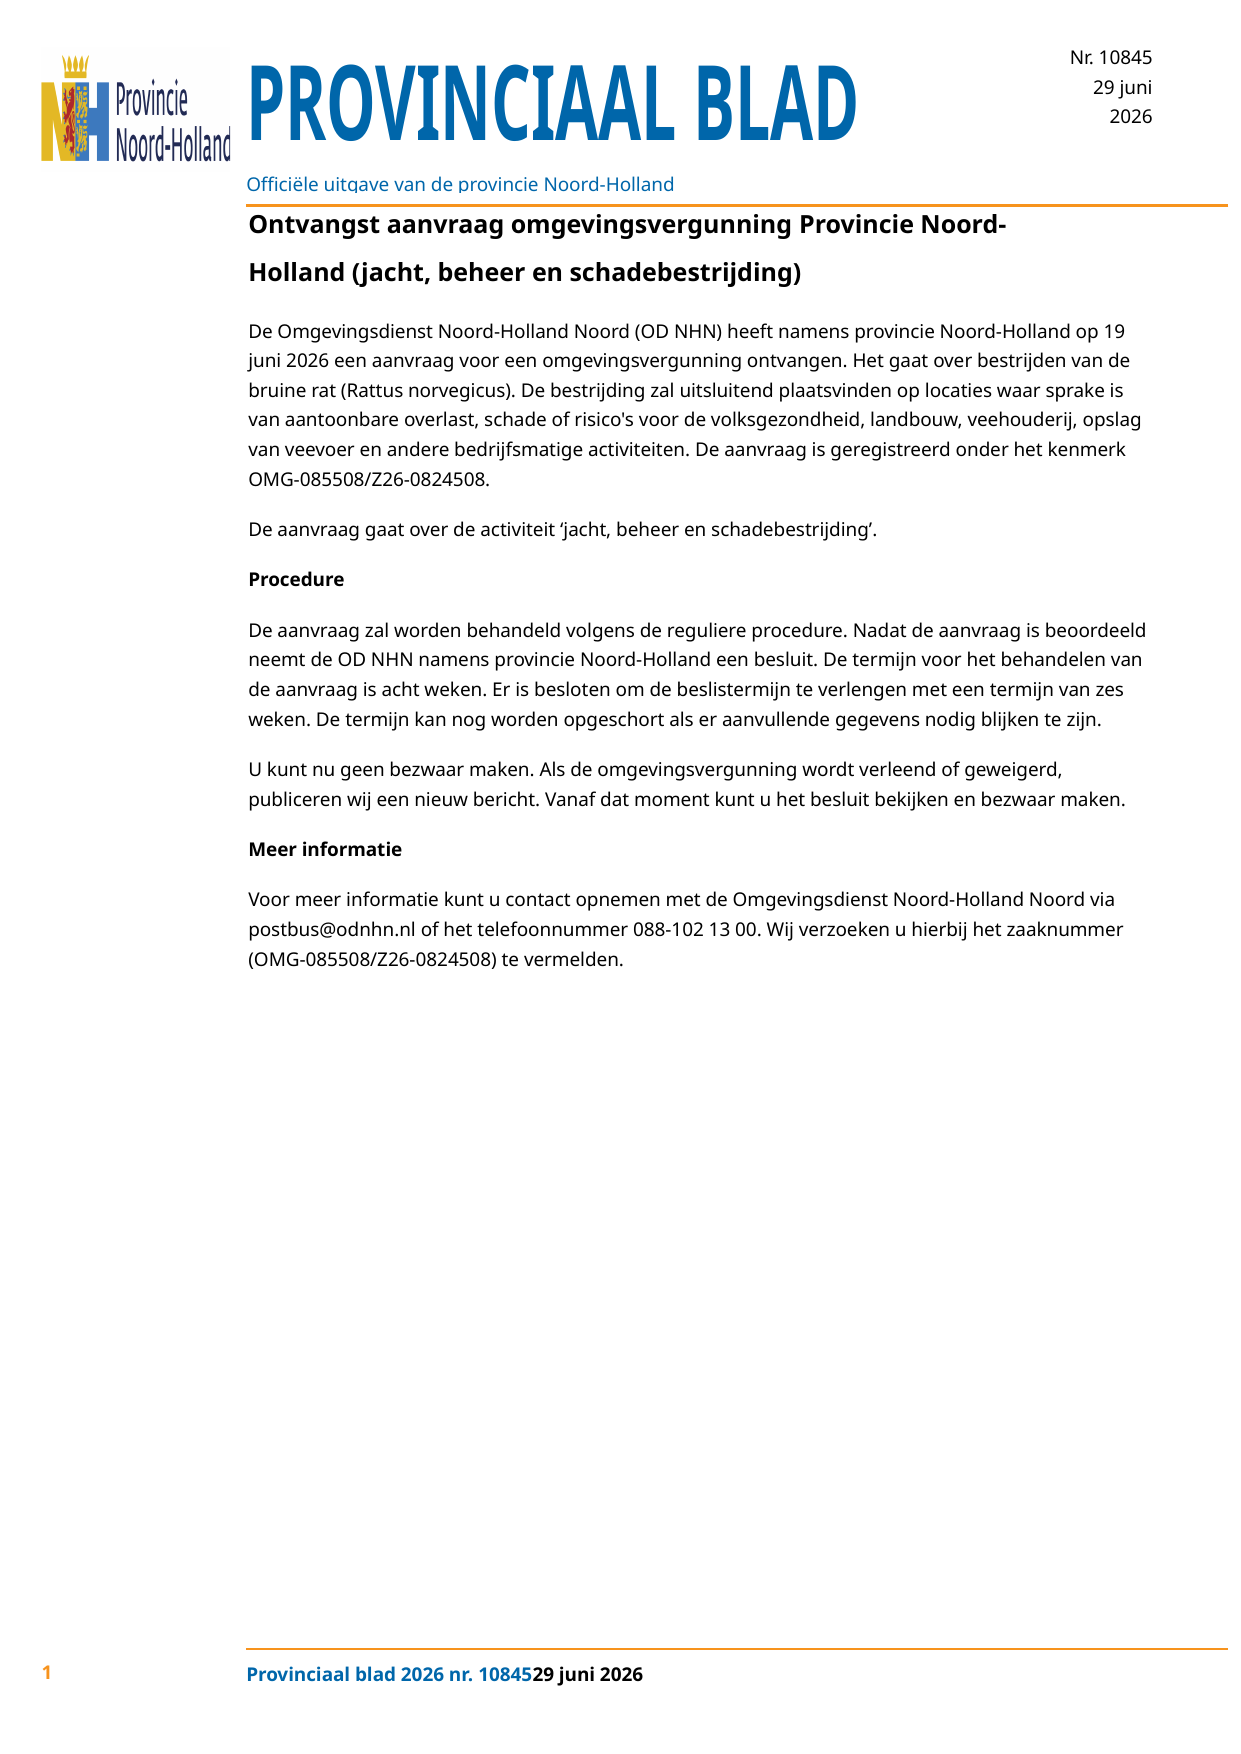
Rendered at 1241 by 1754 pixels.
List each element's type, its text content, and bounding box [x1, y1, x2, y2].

text De aanvraag gaat over de activiteit ‘jacht, beheer en schadebestrijding’. [248, 516, 1152, 542]
text Ontvangst aanvraag omgevingsvergunning Provincie Noord-Holland (jacht, beheer en schadebestrijding) [248, 207, 1152, 288]
text De Omgevingsdienst Noord-Holland Noord (OD NHN) heeft namens provincie Noord-Holland op 19 juni 2026 een aanvraag voor een omgevingsvergunning ontvangen. Het gaat over bestrijden van de bruine rat (Rattus norvegicus). De bestrijding zal uitsluitend plaatsvinden op locaties waar sprake is van aantoonbare overlast, schade of risico's voor de volksgezondheid, landbouw, veehouderij, opslag van veevoer en andere bedrijfsmatige activiteiten. De aanvraag is geregistreerd onder het kenmerk OMG-085508/Z26-0824508. [248, 318, 1152, 492]
text De aanvraag zal worden behandeld volgens de reguliere procedure. Nadat de aanvraag is beoordeeld neemt de OD NHN namens provincie Noord-Holland een besluit. De termijn voor het behandelen van de aanvraag is acht weken. Er is besloten om de beslistermijn te verlengen met een termijn van zes weken. De termijn kan nog worden opgeschort als er aanvullende gegevens nodig blijken te zijn. [248, 617, 1152, 732]
text Voor meer informatie kunt u contact opnemen met de Omgevingsdienst Noord-Holland Noord via postbus@odnhn.nl of het telefoonnummer 088-102 13 00. Wij verzoeken u hierbij het zaaknummer (OMG-085508/Z26-0824508) te vermelden. [248, 887, 1152, 972]
text U kunt nu geen bezwaar maken. Als de omgevingsvergunning wordt verleend of geweigerd, publiceren wij een nieuw bericht. Vanaf dat moment kunt u het besluit bekijken en bezwaar maken. [248, 756, 1152, 812]
text Meer informatie [248, 836, 1152, 862]
picture [41, 47, 231, 172]
text Procedure [248, 567, 1152, 592]
